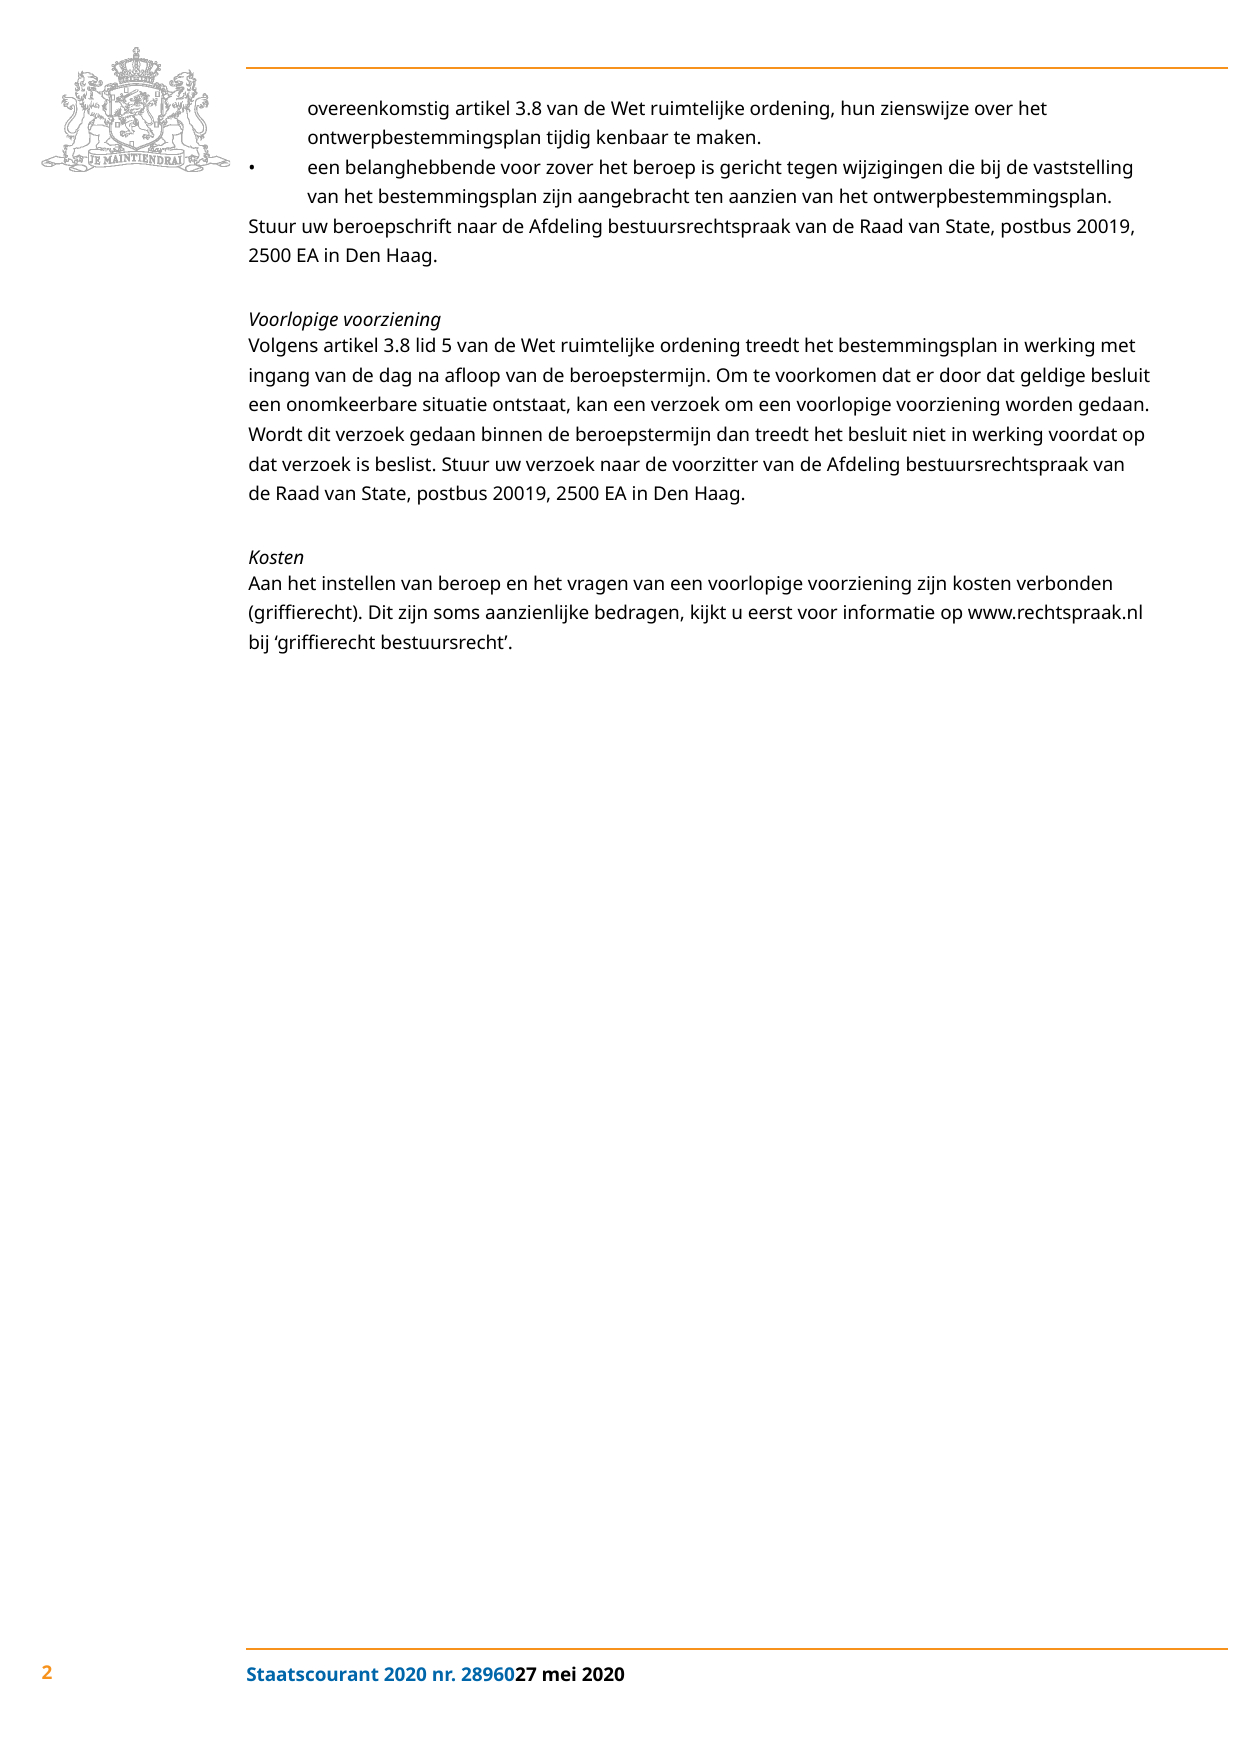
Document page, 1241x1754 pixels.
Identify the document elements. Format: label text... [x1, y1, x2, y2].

text Voorlopige voorziening [248, 307, 1152, 332]
picture [41, 47, 231, 172]
text Kosten [248, 544, 1152, 570]
list overeenkomstig artikel 3.8 van de Wet ruimtelijke ordening, hun zienswijze over het ontwerpbestemmingsplan tijdig kenbaar te maken. [248, 95, 1152, 150]
list een belanghebbende voor zover het beroep is gericht tegen wijzigingen die bij de vaststelling van het bestemmingsplan zijn aangebracht ten aanzien van het ontwerpbestemmingsplan. [248, 154, 1152, 209]
text Stuur uw beroepschrift naar de Afdeling bestuursrechtspraak van de Raad van State, postbus 20019, 2500 EA in Den Haag. [248, 213, 1152, 268]
text Volgens artikel 3.8 lid 5 van de Wet ruimtelijke ordening treedt het bestemmingsplan in werking met ingang van de dag na afloop van de beroepstermijn. Om te voorkomen dat er door dat geldige besluit een onomkeerbare situatie ontstaat, kan een verzoek om een voorlopige voorziening worden gedaan. Wordt dit verzoek gedaan binnen de beroepstermijn dan treedt het besluit niet in werking voordat op dat verzoek is beslist. Stuur uw verzoek naar de voorzitter van de Afdeling bestuursrechtspraak van de Raad van State, postbus 20019, 2500 EA in Den Haag. [248, 332, 1152, 506]
text Aan het instellen van beroep en het vragen van een voorlopige voorziening zijn kosten verbonden (griffierecht). Dit zijn soms aanzienlijke bedragen, kijkt u eerst voor informatie op www.rechtspraak.nl bij ‘griffierecht bestuursrecht’. [248, 570, 1152, 655]
